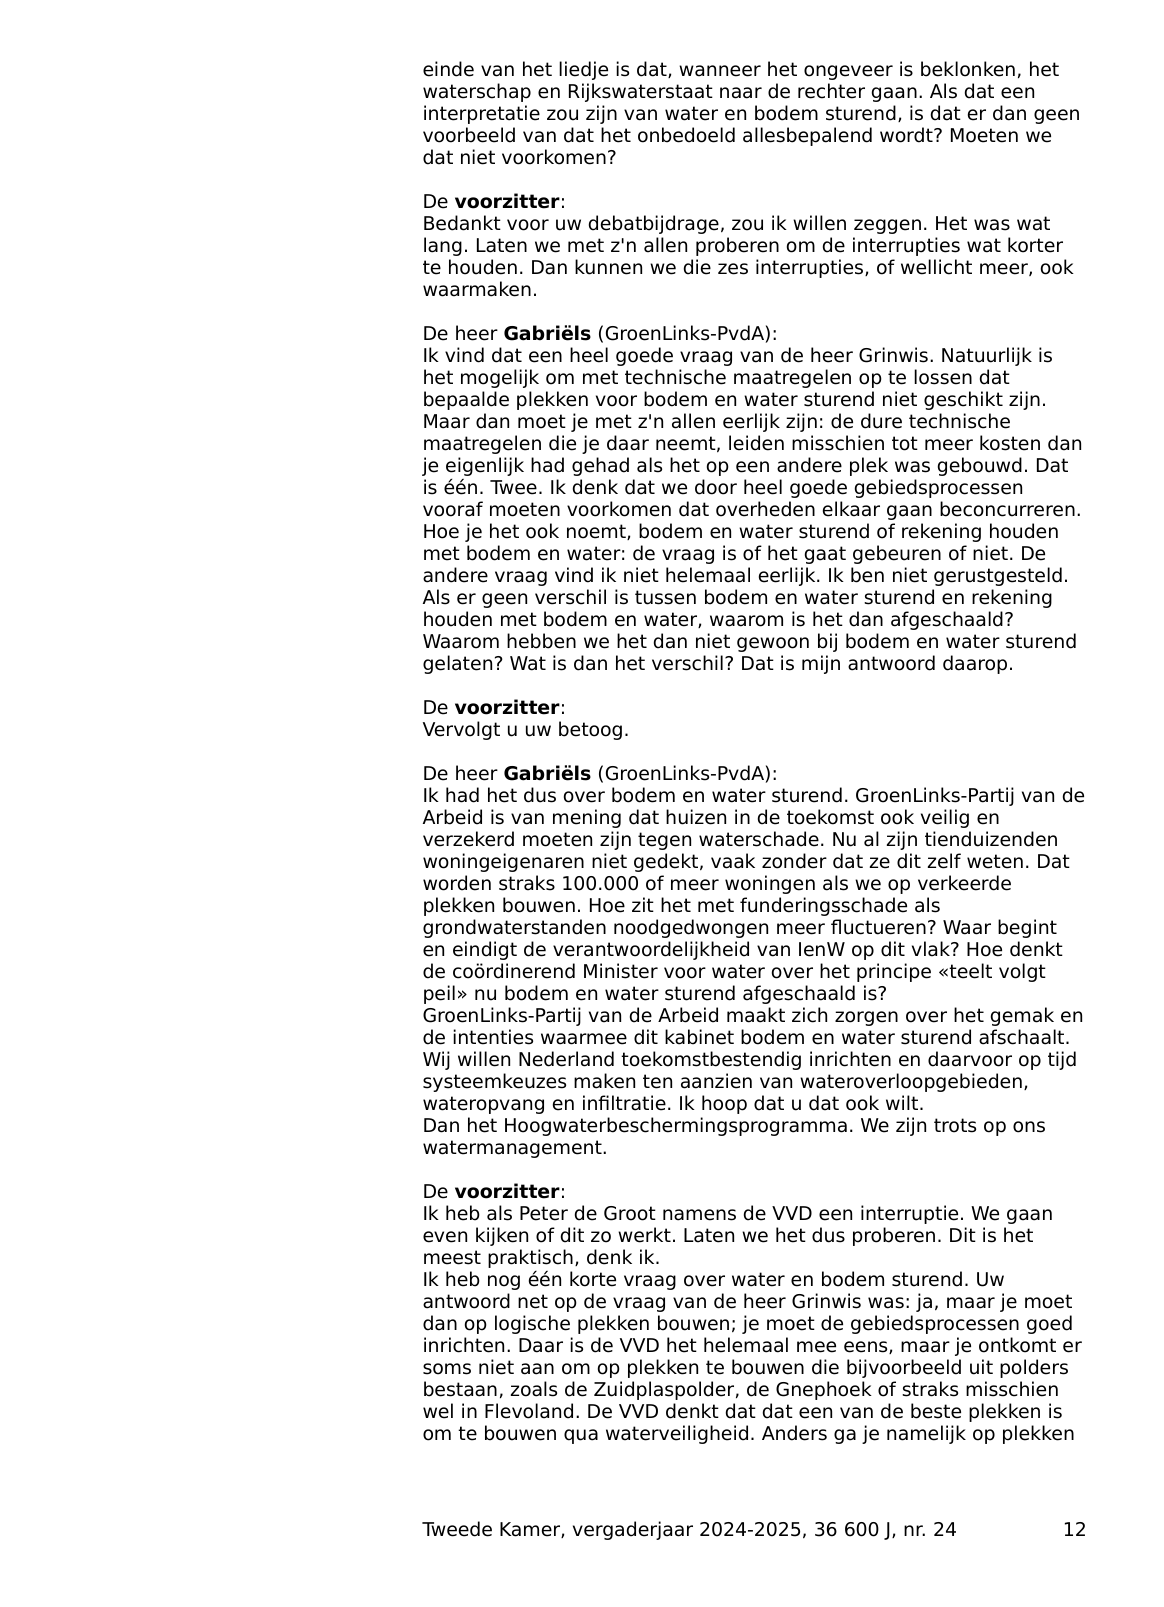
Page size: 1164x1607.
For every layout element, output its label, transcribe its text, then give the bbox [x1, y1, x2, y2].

text De voorzitter: [422, 697, 1087, 719]
text Ik vind dat een heel goede vraag van de heer Grinwis. Natuurlijk is het mogelijk om met technische maatregelen op te lossen dat bepaalde plekken voor bodem en water sturend niet geschikt zijn. Maar dan moet je met z'n allen eerlijk zijn: de dure technische maatregelen die je daar neemt, leiden misschien tot meer kosten dan je eigenlijk had gehad als het op een andere plek was gebouwd. Dat is één. Twee. Ik denk dat we door heel goede gebiedsprocessen vooraf moeten voorkomen dat overheden elkaar gaan beconcurreren. Hoe je het ook noemt, bodem en water sturend of rekening houden met bodem en water: de vraag is of het gaat gebeuren of niet. De andere vraag vind ik niet helemaal eerlijk. Ik ben niet gerustgesteld. Als er geen verschil is tussen bodem en water sturend en rekening houden met bodem en water, waarom is het dan afgeschaald? Waarom hebben we het dan niet gewoon bij bodem en water sturend gelaten? Wat is dan het verschil? Dat is mijn antwoord daarop. [422, 345, 1087, 675]
text De heer Gabriëls (GroenLinks-PvdA): [422, 323, 1087, 345]
text De voorzitter: [422, 191, 1087, 213]
text einde van het liedje is dat, wanneer het ongeveer is beklonken, het waterschap en Rijkswaterstaat naar de rechter gaan. Als dat een interpretatie zou zijn van water en bodem sturend, is dat er dan geen voorbeeld van dat het onbedoeld allesbepalend wordt? Moeten we dat niet voorkomen? [422, 59, 1087, 169]
text Bedankt voor uw debatbijdrage, zou ik willen zeggen. Het was wat lang. Laten we met z'n allen proberen om de interrupties wat korter te houden. Dan kunnen we die zes interrupties, of wellicht meer, ook waarmaken. [422, 213, 1087, 301]
text Dan het Hoogwaterbeschermingsprogramma. We zijn trots op ons watermanagement. [422, 1115, 1087, 1159]
text De heer Gabriëls (GroenLinks-PvdA): [422, 763, 1087, 785]
text Ik heb als Peter de Groot namens de VVD een interruptie. We gaan even kijken of dit zo werkt. Laten we het dus proberen. Dit is het meest praktisch, denk ik. [422, 1203, 1087, 1269]
text Ik had het dus over bodem en water sturend. GroenLinks-Partij van de Arbeid is van mening dat huizen in de toekomst ook veilig en verzekerd moeten zijn tegen waterschade. Nu al zijn tienduizenden woningeigenaren niet gedekt, vaak zonder dat ze dit zelf weten. Dat worden straks 100.000 of meer woningen als we op verkeerde plekken bouwen. Hoe zit het met funderingsschade als grondwaterstanden noodgedwongen meer fluctueren? Waar begint en eindigt de verantwoordelijkheid van IenW op dit vlak? Hoe denkt de coördinerend Minister voor water over het principe «teelt volgt peil» nu bodem en water sturend afgeschaald is? [422, 785, 1087, 1005]
text GroenLinks-Partij van de Arbeid maakt zich zorgen over het gemak en de intenties waarmee dit kabinet bodem en water sturend afschaalt. Wij willen Nederland toekomstbestendig inrichten en daarvoor op tijd systeemkeuzes maken ten aanzien van wateroverloopgebieden, wateropvang en infiltratie. Ik hoop dat u dat ook wilt. [422, 1005, 1087, 1115]
text De voorzitter: [422, 1181, 1087, 1203]
text Vervolgt u uw betoog. [422, 719, 1087, 741]
text Ik heb nog één korte vraag over water en bodem sturend. Uw antwoord net op de vraag van de heer Grinwis was: ja, maar je moet dan op logische plekken bouwen; je moet de gebiedsprocessen goed inrichten. Daar is de VVD het helemaal mee eens, maar je ontkomt er soms niet aan om op plekken te bouwen die bijvoorbeeld uit polders bestaan, zoals de Zuidplaspolder, de Gnephoek of straks misschien wel in Flevoland. De VVD denkt dat dat een van de beste plekken is om te bouwen qua waterveiligheid. Anders ga je namelijk op plekken [422, 1269, 1087, 1445]
